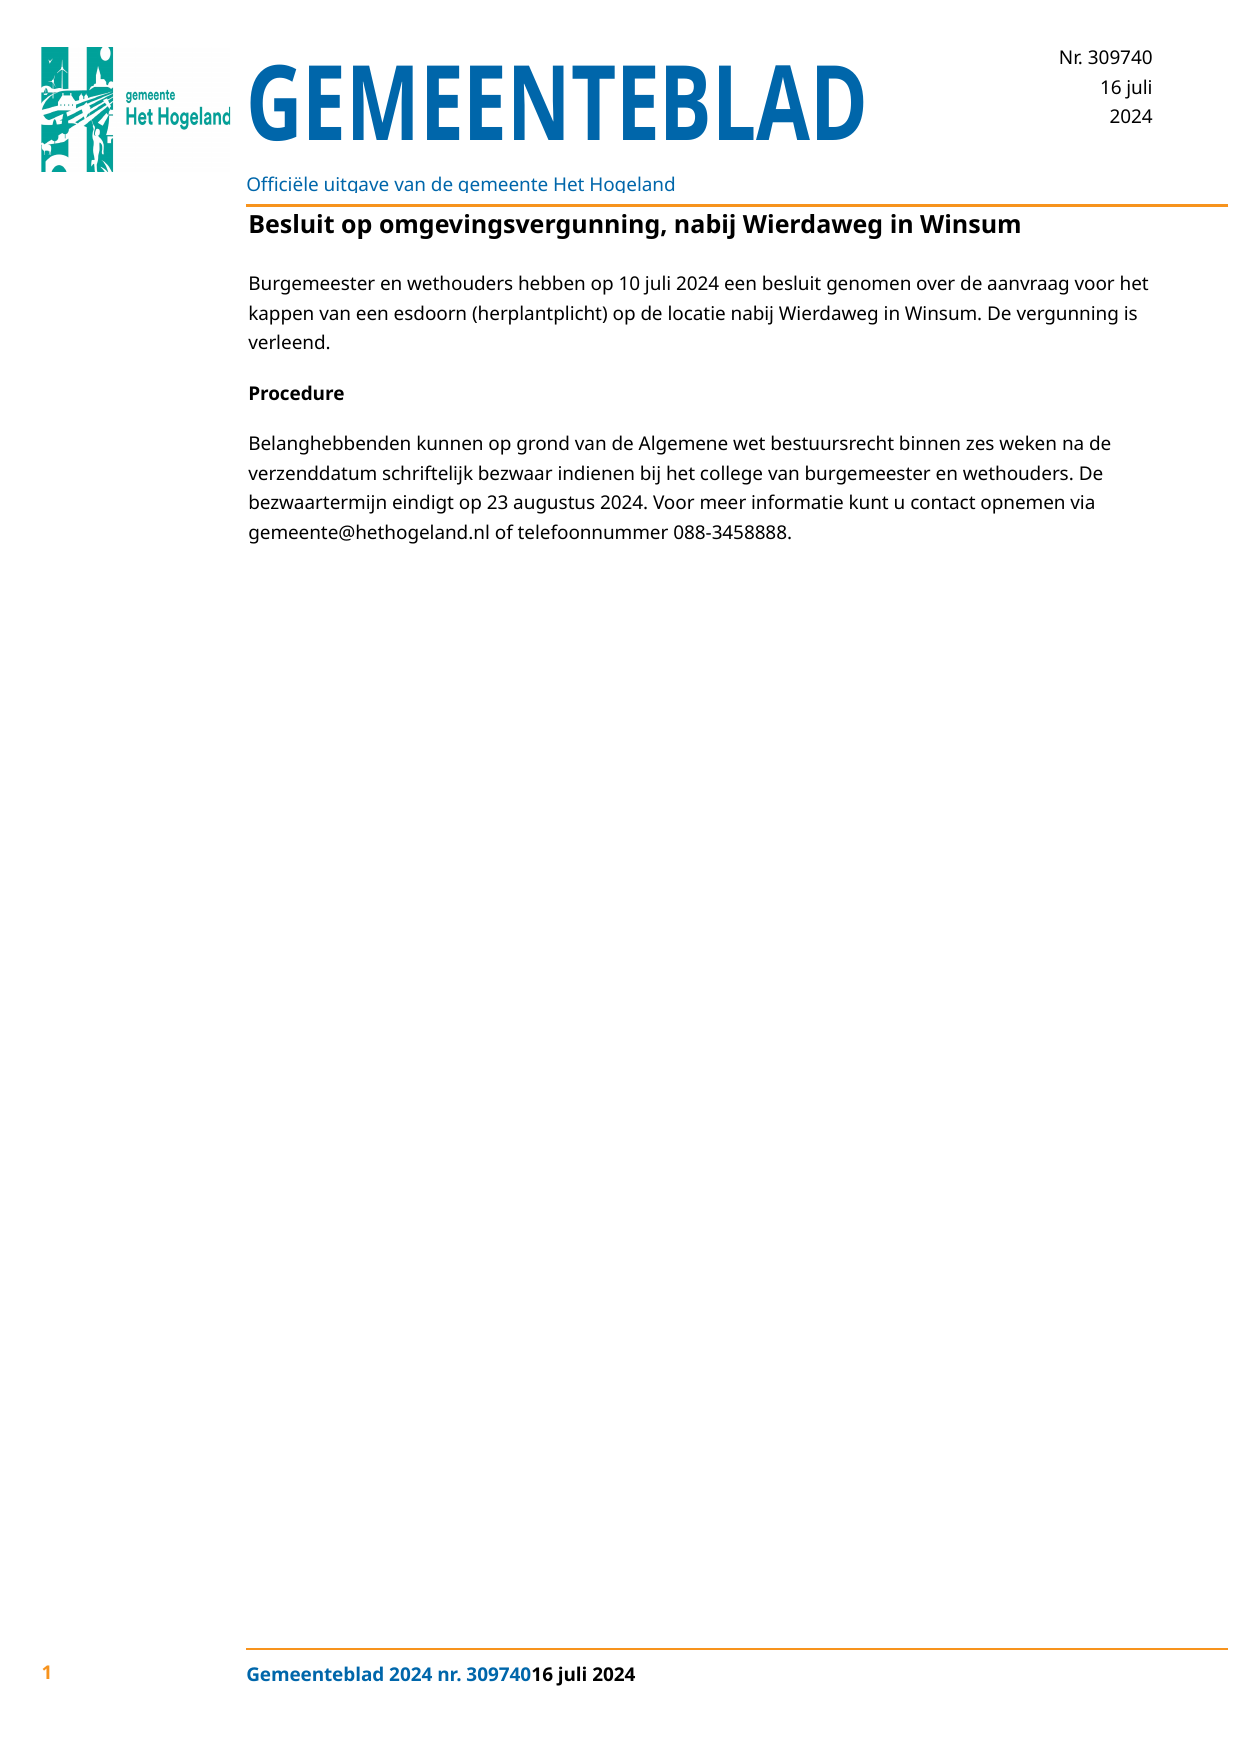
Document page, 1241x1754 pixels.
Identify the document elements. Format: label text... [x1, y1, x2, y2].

picture [41, 47, 231, 172]
text Burgemeester en wethouders hebben op 10 juli 2024 een besluit genomen over de aanvraag voor het kappen van een esdoorn (herplantplicht) op de locatie nabij Wierdaweg in Winsum. De vergunning is verleend. [248, 270, 1152, 355]
text Belanghebbenden kunnen op grond van de Algemene wet bestuursrecht binnen zes weken na de verzenddatum schriftelijk bezwaar indienen bij het college van burgemeester en wethouders. De bezwaartermijn eindigt op 23 augustus 2024. Voor meer informatie kunt u contact opnemen via gemeente@hethogeland.nl of telefoonnummer 088-3458888. [248, 430, 1152, 545]
text Besluit op omgevingsvergunning, nabij Wierdaweg in Winsum [248, 207, 1152, 241]
text Procedure [248, 380, 1152, 406]
